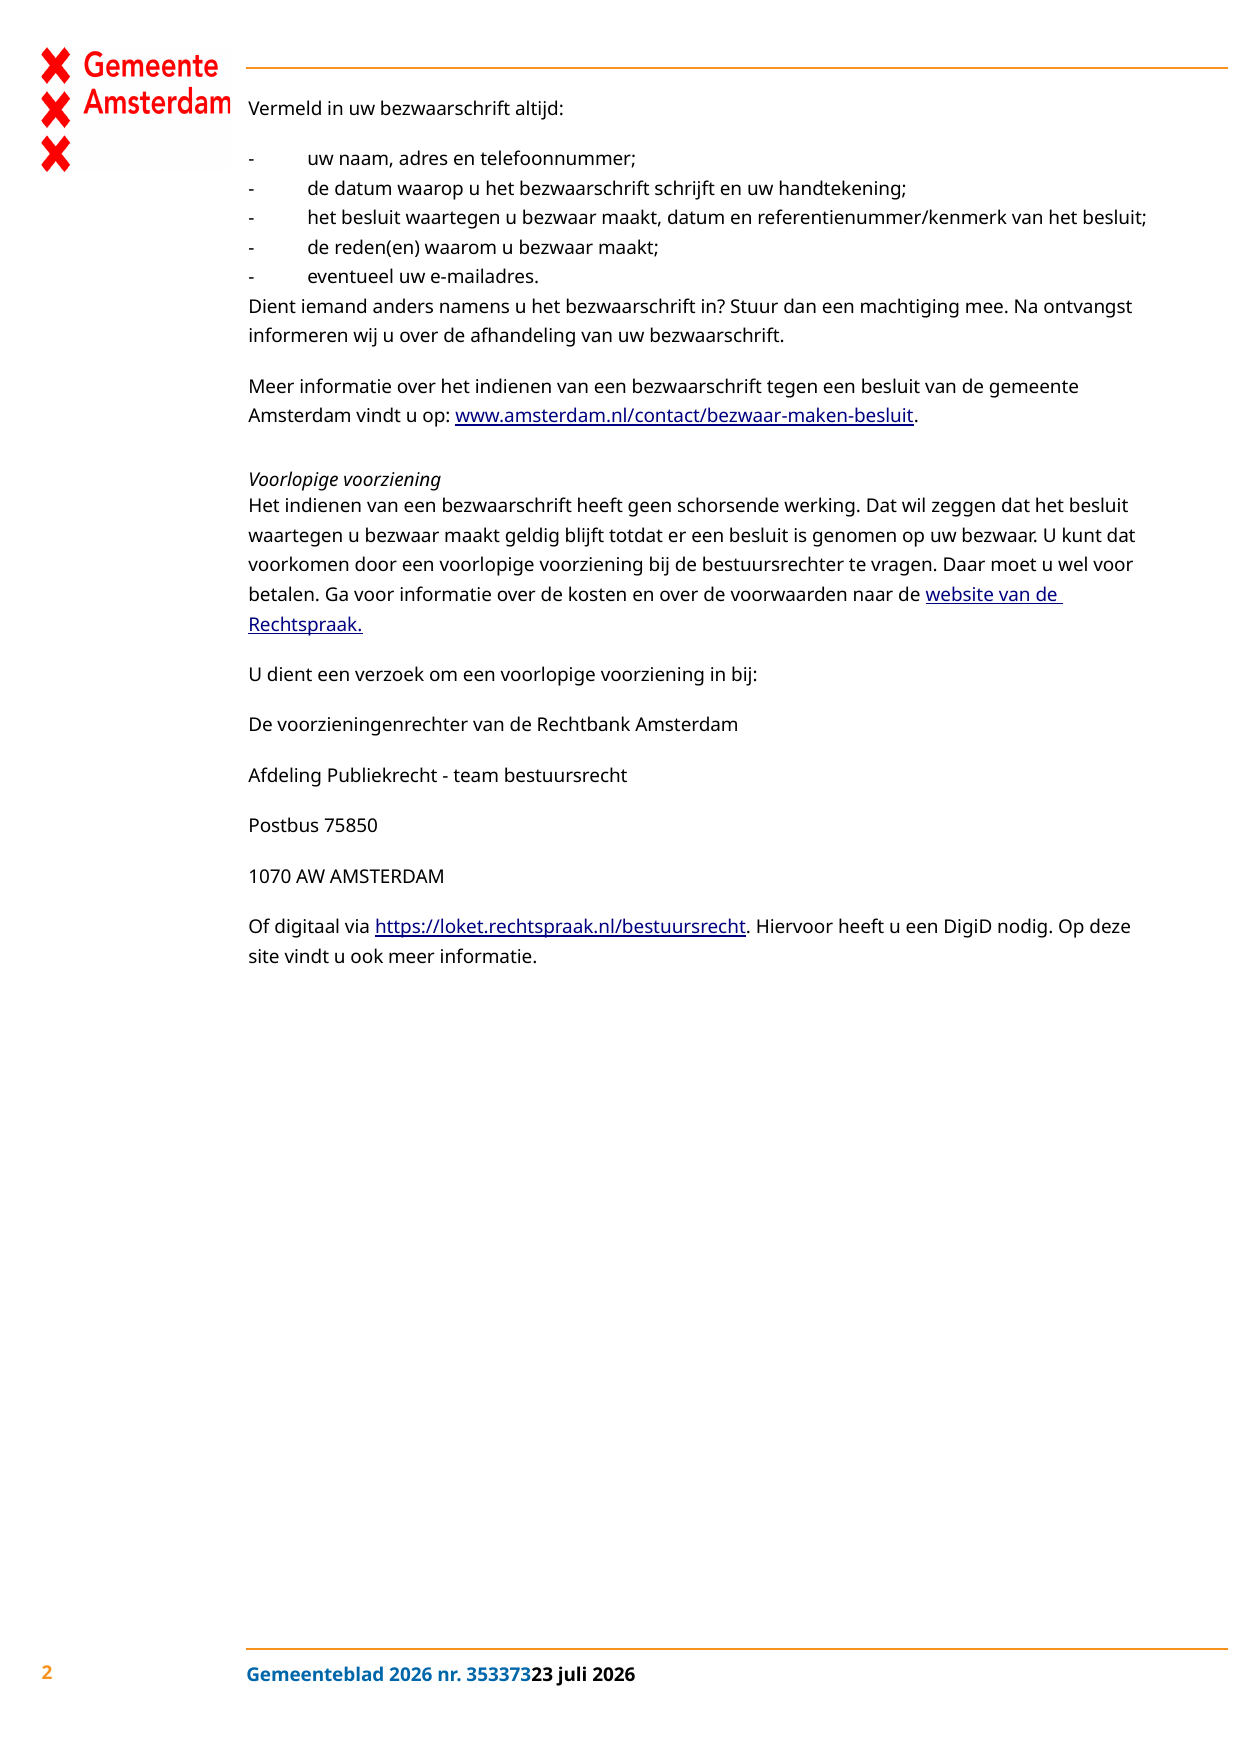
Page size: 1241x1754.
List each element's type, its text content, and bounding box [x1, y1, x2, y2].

picture [41, 47, 231, 172]
list uw naam, adres en telefoonnummer; [248, 145, 1152, 171]
text Vermeld in uw bezwaarschrift altijd: [248, 95, 1152, 121]
list de datum waarop u het bezwaarschrift schrijft en uw handtekening; [248, 175, 1152, 201]
text U dient een verzoek om een voorlopige voorziening in bij: [248, 661, 1152, 687]
text De voorzieningenrechter van de Rechtbank Amsterdam [248, 712, 1152, 737]
list de reden(en) waarom u bezwaar maakt; [248, 234, 1152, 260]
text Dient iemand anders namens u het bezwaarschrift in? Stuur dan een machtiging mee. Na ontvangst informeren wij u over de afhandeling van uw bezwaarschrift. [248, 293, 1152, 348]
text Voorlopige voorziening [248, 467, 1152, 492]
text Het indienen van een bezwaarschrift heeft geen schorsende werking. Dat wil zeggen dat het besluit waartegen u bezwaar maakt geldig blijft totdat er een besluit is genomen op uw bezwaar. U kunt dat voorkomen door een voorlopige voorziening bij de bestuursrechter te vragen. Daar moet u wel voor betalen. Ga voor informatie over de kosten en over de voorwaarden naar de website van de Rechtspraak. [248, 492, 1152, 636]
text Afdeling Publiekrecht - team bestuursrecht [248, 762, 1152, 788]
text Of digitaal via https://loket.rechtspraak.nl/bestuursrecht. Hiervoor heeft u een DigiD nodig. Op deze site vindt u ook meer informatie. [248, 913, 1152, 968]
list eventueel uw e-mailadres. [248, 263, 1152, 289]
text Meer informatie over het indienen van een bezwaarschrift tegen een besluit van de gemeente Amsterdam vindt u op: www.amsterdam.nl/contact/bezwaar-maken-besluit. [248, 373, 1152, 428]
list het besluit waartegen u bezwaar maakt, datum en referentienummer/kenmerk van het besluit; [248, 204, 1152, 230]
text Postbus 75850 [248, 812, 1152, 838]
text 1070 AW AMSTERDAM [248, 863, 1152, 888]
